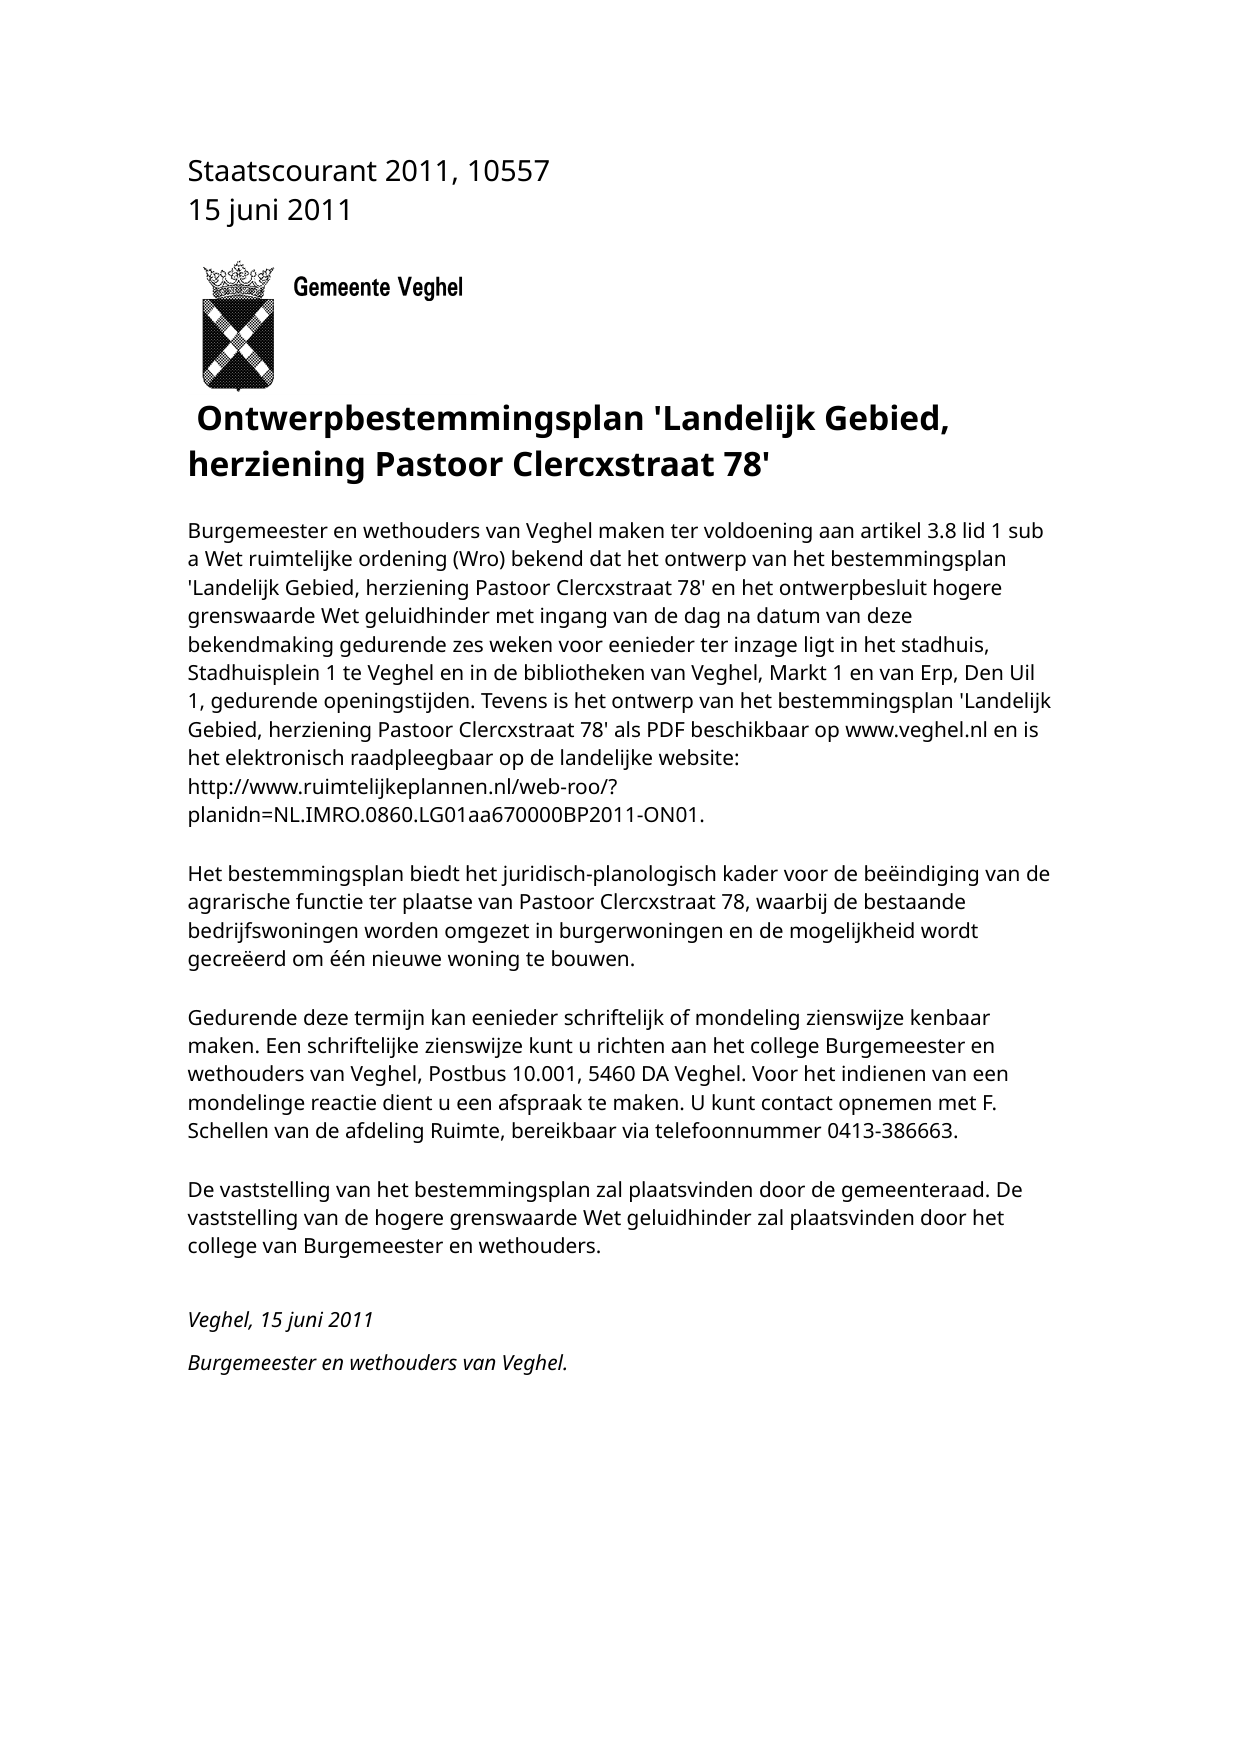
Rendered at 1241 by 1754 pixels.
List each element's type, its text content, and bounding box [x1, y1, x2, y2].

text Burgemeester en wethouders van Veghel. [187, 1348, 1053, 1377]
picture [187, 258, 477, 395]
text Gedurende deze termijn kan eenieder schriftelijk of mondeling zienswijze kenbaar maken. Een schriftelijke zienswijze kunt u richten aan het college Burgemeester en wethouders van Veghel, Postbus 10.001, 5460 DA Veghel. Voor het indienen van een mondelinge reactie dient u een afspraak te maken. U kunt contact opnemen met F. Schellen van de afdeling Ruimte, bereikbaar via telefoonnummer 0413-386663. [187, 1003, 1053, 1145]
text Staatscourant 2011, 10557 [187, 150, 1053, 190]
text 15 juni 2011 [187, 190, 1053, 229]
subtitle Ontwerpbestemmingsplan 'Landelijk Gebied, herziening Pastoor Clercxstraat 78' [187, 271, 1053, 486]
text De vaststelling van het bestemmingsplan zal plaatsvinden door de gemeenteraad. De vaststelling van de hogere grenswaarde Wet geluidhinder zal plaatsvinden door het college van Burgemeester en wethouders. [187, 1175, 1053, 1260]
text Het bestemmingsplan biedt het juridisch-planologisch kader voor de beëindiging van de agrarische functie ter plaatse van Pastoor Clercxstraat 78, waarbij de bestaande bedrijfswoningen worden omgezet in burgerwoningen en de mogelijkheid wordt gecreëerd om één nieuwe woning te bouwen. [187, 859, 1053, 973]
text Burgemeester en wethouders van Veghel maken ter voldoening aan artikel 3.8 lid 1 sub a Wet ruimtelijke ordening (Wro) bekend dat het ontwerp van het bestemmingsplan 'Landelijk Gebied, herziening Pastoor Clercxstraat 78' en het ontwerpbesluit hogere grenswaarde Wet geluidhinder met ingang van de dag na datum van deze bekendmaking gedurende zes weken voor eenieder ter inzage ligt in het stadhuis, Stadhuisplein 1 te Veghel en in de bibliotheken van Veghel, Markt 1 en van Erp, Den Uil 1, gedurende openingstijden. Tevens is het ontwerp van het bestemmingsplan 'Landelijk Gebied, herziening Pastoor Clercxstraat 78' als PDF beschikbaar op www.veghel.nl en is het elektronisch raadpleegbaar op de landelijke website: http://www.ruimtelijkeplannen.nl/web-roo/?planidn=NL.IMRO.0860.LG01aa670000BP2011-ON01. [187, 516, 1053, 829]
text Veghel, 15 juni 2011 [187, 1305, 1053, 1333]
